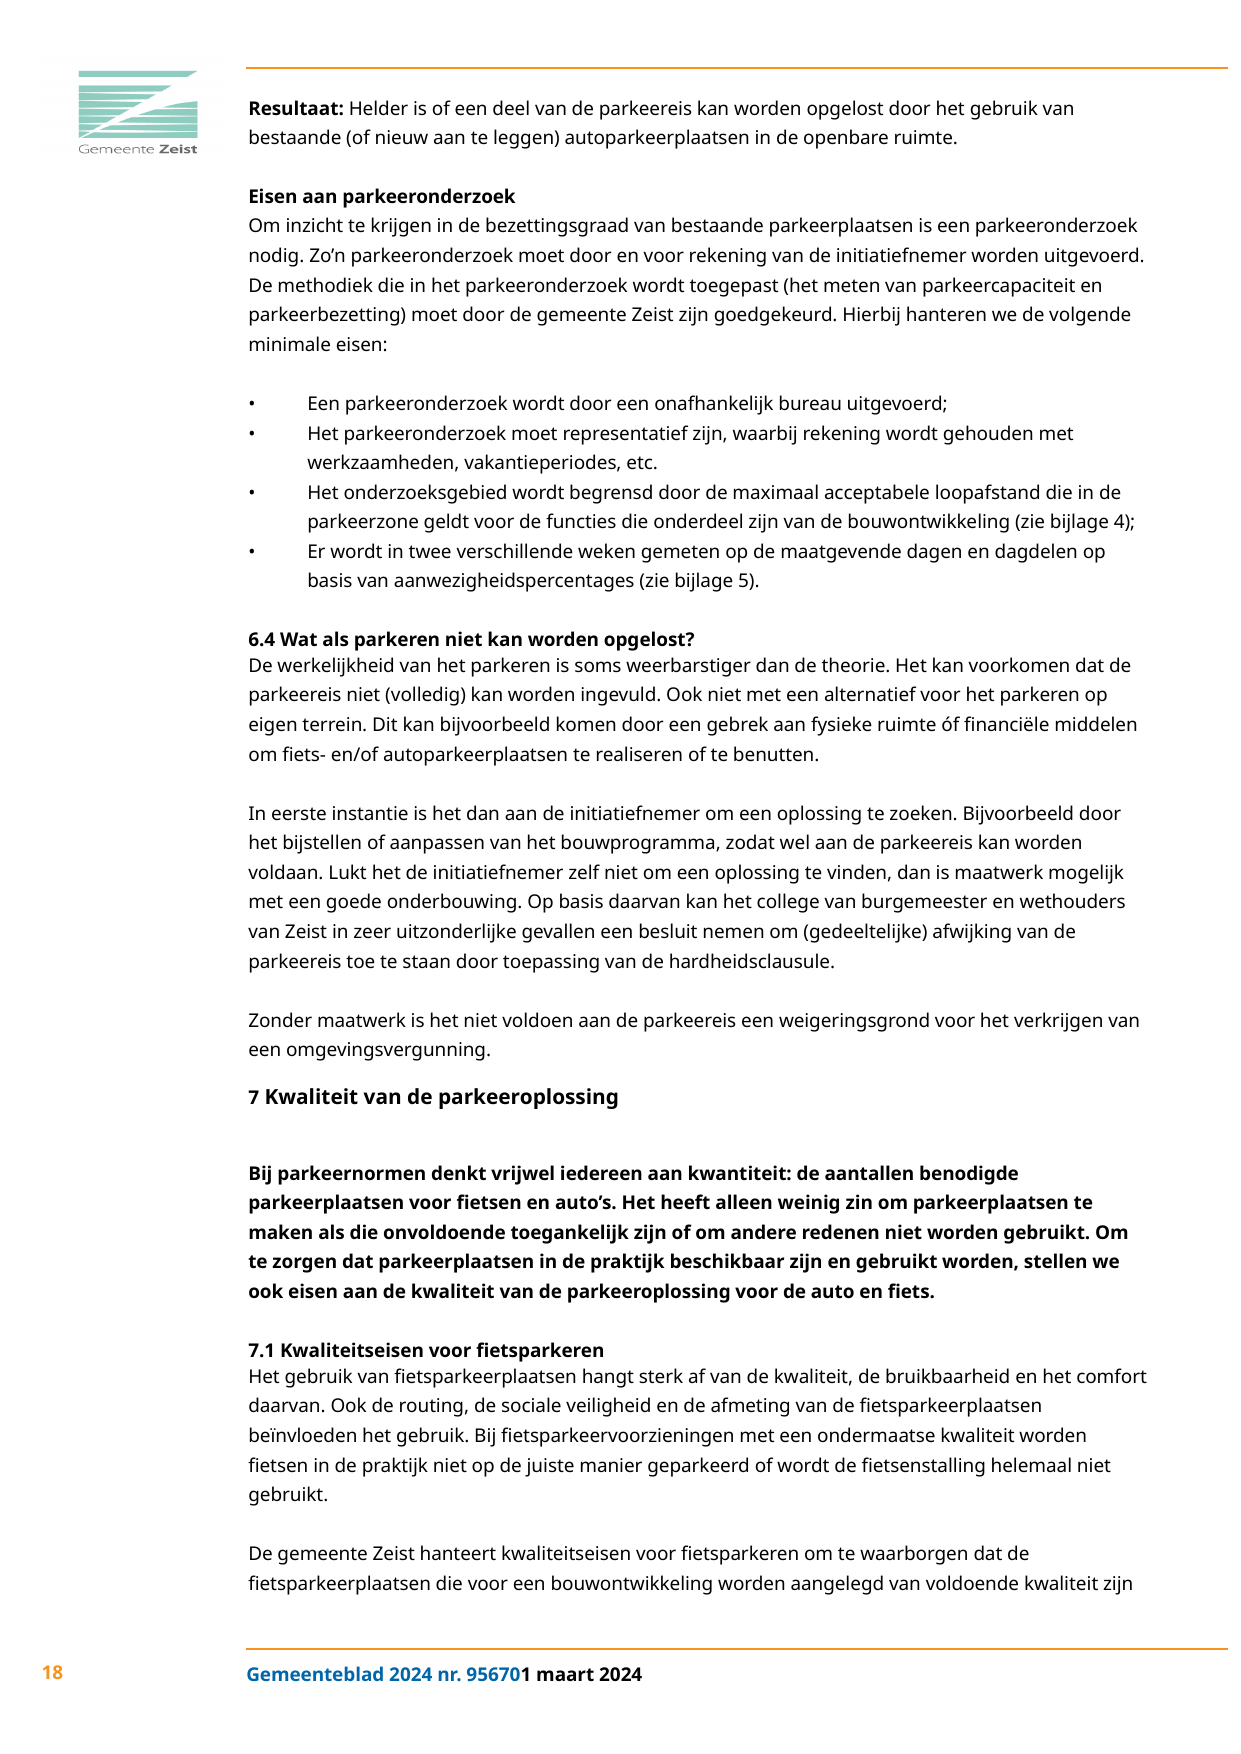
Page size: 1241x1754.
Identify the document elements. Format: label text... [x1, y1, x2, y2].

text De werkelijkheid van het parkeren is soms weerbarstiger dan de theorie. Het kan voorkomen dat de parkeereis niet (volledig) kan worden ingevuld. Ook niet met een alternatief voor het parkeren op eigen terrein. Dit kan bijvoorbeeld komen door een gebrek aan fysieke ruimte óf financiële middelen om fiets- en/of autoparkeerplaatsen te realiseren of te benutten. [248, 652, 1152, 766]
text 7 Kwaliteit van de parkeeroplossing [248, 1082, 1152, 1111]
text 7.1 Kwaliteitseisen voor fietsparkeren [248, 1337, 1152, 1363]
text Zonder maatwerk is het niet voldoen aan de parkeereis een weigeringsgrond voor het verkrijgen van een omgevingsvergunning. [248, 1007, 1152, 1062]
text De gemeente Zeist hanteert kwaliteitseisen voor fietsparkeren om te waarborgen dat de fietsparkeerplaatsen die voor een bouwontwikkeling worden aangelegd van voldoende kwaliteit zijn [248, 1541, 1152, 1596]
text 6.4 Wat als parkeren niet kan worden opgelost? [248, 626, 1152, 652]
text In eerste instantie is het dan aan de initiatiefnemer om een oplossing te zoeken. Bijvoorbeeld door het bijstellen of aanpassen van het bouwprogramma, zodat wel aan de parkeereis kan worden voldaan. Lukt het de initiatiefnemer zelf niet om een oplossing te vinden, dan is maatwerk mogelijk met een goede onderbouwing. Op basis daarvan kan het college van burgemeester en wethouders van Zeist in zeer uitzonderlijke gevallen een besluit nemen om (gedeeltelijke) afwijking van de parkeereis toe te staan door toepassing van de hardheidsclausule. [248, 800, 1152, 973]
text Bij parkeernormen denkt vrijwel iedereen aan kwantiteit: de aantallen benodigde parkeerplaatsen voor fietsen en auto’s. Het heeft alleen weinig zin om parkeerplaatsen te maken als die onvoldoende toegankelijk zijn of om andere redenen niet worden gebruikt. Om te zorgen dat parkeerplaatsen in de praktijk beschikbaar zijn en gebruikt worden, stellen we ook eisen aan de kwaliteit van de parkeeroplossing voor de auto en fiets. [248, 1160, 1152, 1304]
table_header Eisen aan parkeeronderzoek Om inzicht te krijgen in de bezettingsgraad van bestaande parkeerplaatsen is een parkeeronderzoek nodig. Zo’n parkeeronderzoek moet door en voor rekening van de initiatiefnemer worden uitgevoerd. De methodiek die in het parkeeronderzoek wordt toegepast (het meten van parkeercapaciteit en parkeerbezetting) moet door de gemeente Zeist zijn goedgekeurd. Hierbij hanteren we de volgende minimale eisen: Een parkeeronderzoek wordt door een onafhankelijk bureau uitgevoerd; Het parkeeronderzoek moet representatief zijn, waarbij rekening wordt gehouden met werkzaamheden, vakantieperiodes, etc. Het onderzoeksgebied wordt begrensd door de maximaal acceptabele loopafstand die in de parkeerzone geldt voor de functies die onderdeel zijn van de bouwontwikkeling (zie bijlage 4); Er wordt in twee verschillende weken gemeten op de maatgevende dagen en dagdelen op basis van aanwezigheidspercentages (zie bijlage 5). [248, 183, 1152, 593]
picture [41, 47, 231, 172]
text Het gebruik van fietsparkeerplaatsen hangt sterk af van de kwaliteit, de bruikbaarheid en het comfort daarvan. Ook de routing, de sociale veiligheid en de afmeting van de fietsparkeerplaatsen beïnvloeden het gebruik. Bij fietsparkeervoorzieningen met een ondermaatse kwaliteit worden fietsen in de praktijk niet op de juiste manier geparkeerd of wordt de fietsenstalling helemaal niet gebruikt. [248, 1363, 1152, 1507]
table_header Resultaat: Helder is of een deel van de parkeereis kan worden opgelost door het gebruik van bestaande (of nieuw aan te leggen) autoparkeerplaatsen in de openbare ruimte. [248, 95, 1152, 150]
